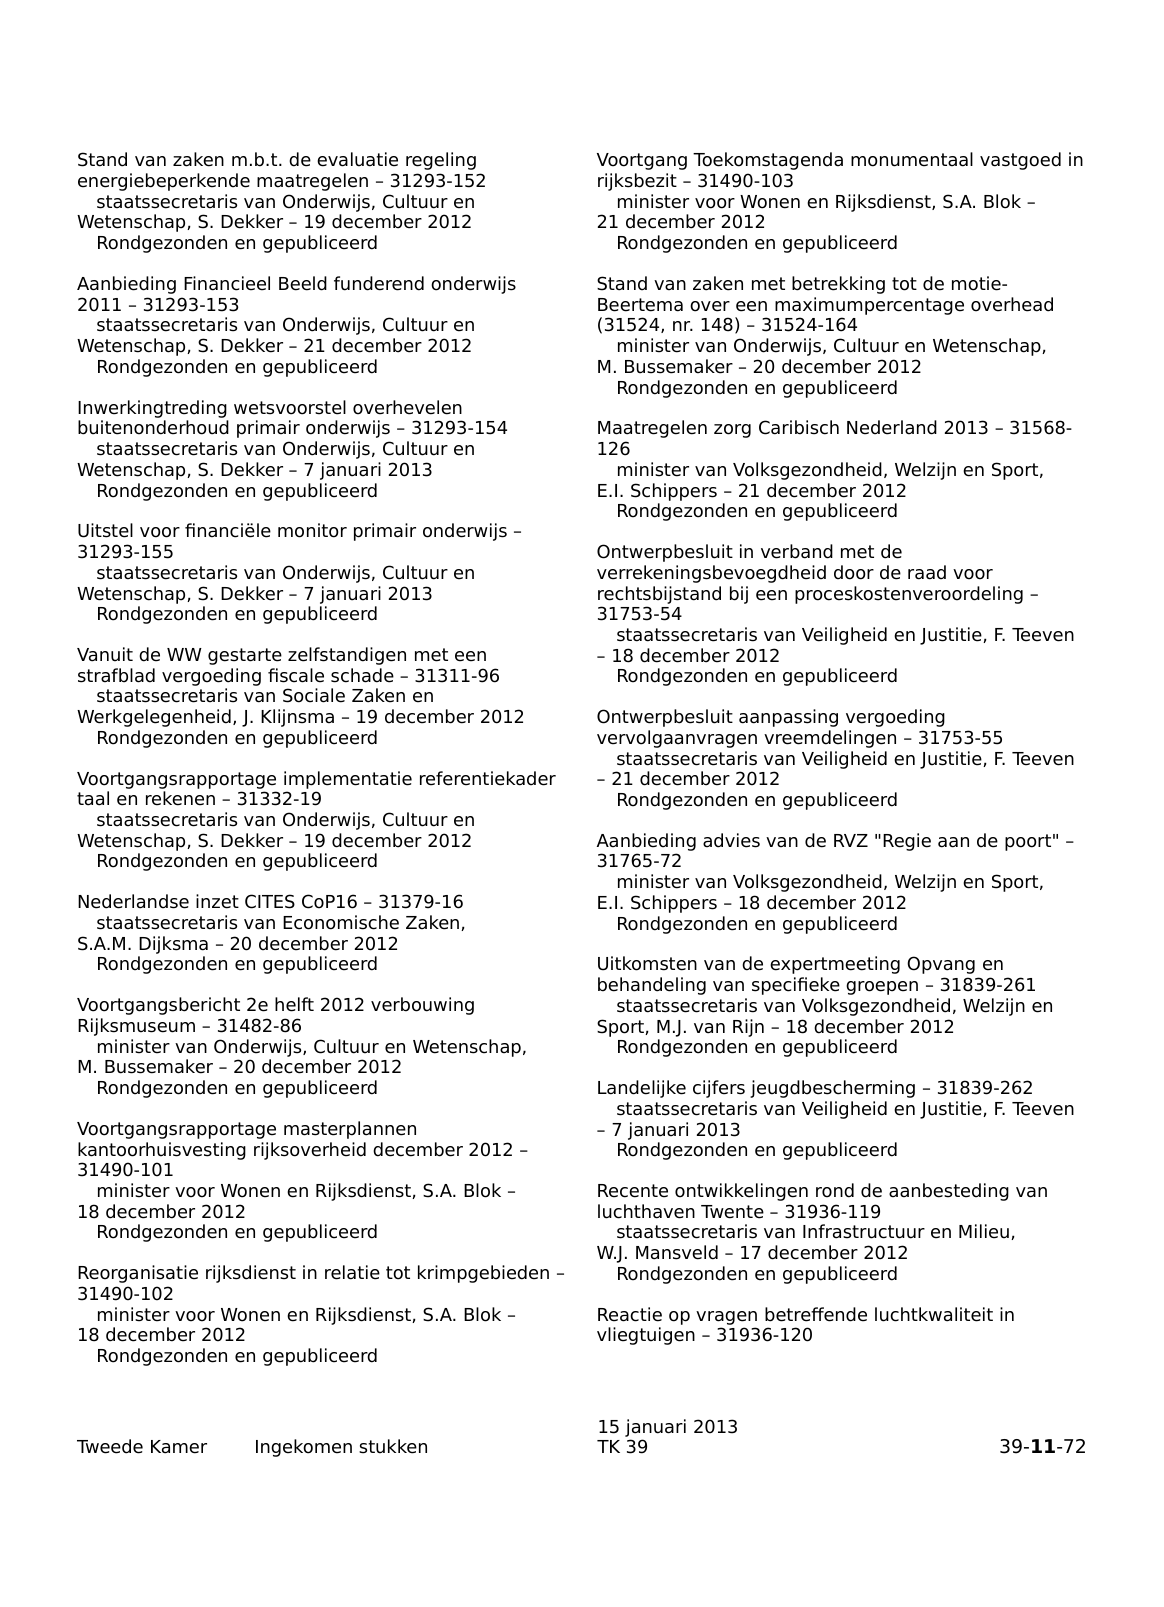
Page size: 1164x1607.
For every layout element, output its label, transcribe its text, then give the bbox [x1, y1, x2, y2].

text minister voor Wonen en Rijksdienst, S.A. Blok – 18 december 2012 [77, 1181, 567, 1222]
text Landelijke cijfers jeugdbescherming – 31839-262 [596, 1078, 1087, 1099]
text minister voor Wonen en Rijksdienst, S.A. Blok – 21 december 2012 [596, 192, 1087, 233]
text Nederlandse inzet CITES CoP16 – 31379-16 [77, 892, 567, 913]
text Rondgezonden en gepubliceerd [596, 790, 1087, 811]
text staatssecretaris van Onderwijs, Cultuur en Wetenschap, S. Dekker – 19 december 2012 [77, 192, 567, 233]
text staatssecretaris van Onderwijs, Cultuur en Wetenschap, S. Dekker – 7 januari 2013 [77, 439, 567, 480]
text minister van Volksgezondheid, Welzijn en Sport, E.I. Schippers – 21 december 2012 [596, 460, 1087, 501]
text minister van Volksgezondheid, Welzijn en Sport, E.I. Schippers – 18 december 2012 [596, 872, 1087, 913]
text staatssecretaris van Onderwijs, Cultuur en Wetenschap, S. Dekker – 7 januari 2013 [77, 563, 567, 604]
text staatssecretaris van Onderwijs, Cultuur en Wetenschap, S. Dekker – 19 december 2012 [77, 810, 567, 851]
text Rondgezonden en gepubliceerd [77, 851, 567, 872]
text Rondgezonden en gepubliceerd [77, 604, 567, 625]
text Rondgezonden en gepubliceerd [596, 1140, 1087, 1161]
text Voortgangsrapportage implementatie referentiekader taal en rekenen – 31332-19 [77, 768, 567, 810]
text Rondgezonden en gepubliceerd [596, 1037, 1087, 1058]
text staatssecretaris van Veiligheid en Justitie, F. Teeven – 18 december 2012 [596, 625, 1087, 666]
text Voortgangsbericht 2e helft 2012 verbouwing Rijksmuseum – 31482-86 [77, 995, 567, 1036]
text Rondgezonden en gepubliceerd [596, 501, 1087, 522]
text staatssecretaris van Veiligheid en Justitie, F. Teeven – 7 januari 2013 [596, 1099, 1087, 1140]
text staatssecretaris van Infrastructuur en Milieu, W.J. Mansveld – 17 december 2012 [596, 1222, 1087, 1264]
text staatssecretaris van Volksgezondheid, Welzijn en Sport, M.J. van Rijn – 18 december 2012 [596, 996, 1087, 1037]
text Inwerkingtreding wetsvoorstel overhevelen buitenonderhoud primair onderwijs – 31293-154 [77, 397, 567, 439]
text Reorganisatie rijksdienst in relatie tot krimpgebieden – 31490-102 [77, 1263, 567, 1304]
text staatssecretaris van Onderwijs, Cultuur en Wetenschap, S. Dekker – 21 december 2012 [77, 315, 567, 357]
text Stand van zaken met betrekking tot de motie-Beertema over een maximumpercentage overhead (31524, nr. 148) – 31524-164 [596, 274, 1087, 336]
text Rondgezonden en gepubliceerd [77, 357, 567, 377]
text Rondgezonden en gepubliceerd [77, 728, 567, 748]
text staatssecretaris van Sociale Zaken en Werkgelegenheid, J. Klijnsma – 19 december 2012 [77, 686, 567, 728]
text Rondgezonden en gepubliceerd [77, 1346, 567, 1367]
text minister voor Wonen en Rijksdienst, S.A. Blok – 18 december 2012 [77, 1304, 567, 1346]
text staatssecretaris van Economische Zaken, S.A.M. Dijksma – 20 december 2012 [77, 913, 567, 954]
text Recente ontwikkelingen rond de aanbesteding van luchthaven Twente – 31936-119 [596, 1181, 1087, 1222]
text Uitstel voor financiële monitor primair onderwijs – 31293-155 [77, 521, 567, 563]
text Maatregelen zorg Caribisch Nederland 2013 – 31568-126 [596, 418, 1087, 460]
text Rondgezonden en gepubliceerd [77, 954, 567, 975]
text Vanuit de WW gestarte zelfstandigen met een strafblad vergoeding fiscale schade – 31311-96 [77, 645, 567, 686]
text Rondgezonden en gepubliceerd [596, 233, 1087, 254]
text Rondgezonden en gepubliceerd [596, 377, 1087, 398]
text Reactie op vragen betreffende luchtkwaliteit in vliegtuigen – 31936-120 [596, 1304, 1087, 1346]
text Ontwerpbesluit aanpassing vergoeding vervolgaanvragen vreemdelingen – 31753-55 [596, 707, 1087, 748]
text Rondgezonden en gepubliceerd [77, 1222, 567, 1243]
text Rondgezonden en gepubliceerd [596, 913, 1087, 934]
text Rondgezonden en gepubliceerd [77, 233, 567, 254]
text Rondgezonden en gepubliceerd [596, 1264, 1087, 1284]
text Rondgezonden en gepubliceerd [596, 666, 1087, 687]
text Rondgezonden en gepubliceerd [77, 1078, 567, 1099]
text Aanbieding Financieel Beeld funderend onderwijs 2011 – 31293-153 [77, 274, 567, 315]
text Voortgang Toekomstagenda monumentaal vastgoed in rijksbezit – 31490-103 [596, 150, 1087, 192]
text Stand van zaken m.b.t. de evaluatie regeling energiebeperkende maatregelen – 31293-152 [77, 150, 567, 192]
text staatssecretaris van Veiligheid en Justitie, F. Teeven – 21 december 2012 [596, 748, 1087, 790]
text Aanbieding advies van de RVZ "Regie aan de poort" – 31765-72 [596, 831, 1087, 872]
text Voortgangsrapportage masterplannen kantoorhuisvesting rijksoverheid december 2012 – 31490-101 [77, 1119, 567, 1181]
text Ontwerpbesluit in verband met de verrekeningsbevoegdheid door de raad voor rechtsbijstand bij een proceskostenveroordeling – 31753-54 [596, 542, 1087, 625]
text Rondgezonden en gepubliceerd [77, 480, 567, 501]
text minister van Onderwijs, Cultuur en Wetenschap, M. Bussemaker – 20 december 2012 [596, 336, 1087, 377]
text Uitkomsten van de expertmeeting Opvang en behandeling van specifieke groepen – 31839-261 [596, 954, 1087, 996]
text minister van Onderwijs, Cultuur en Wetenschap, M. Bussemaker – 20 december 2012 [77, 1036, 567, 1078]
